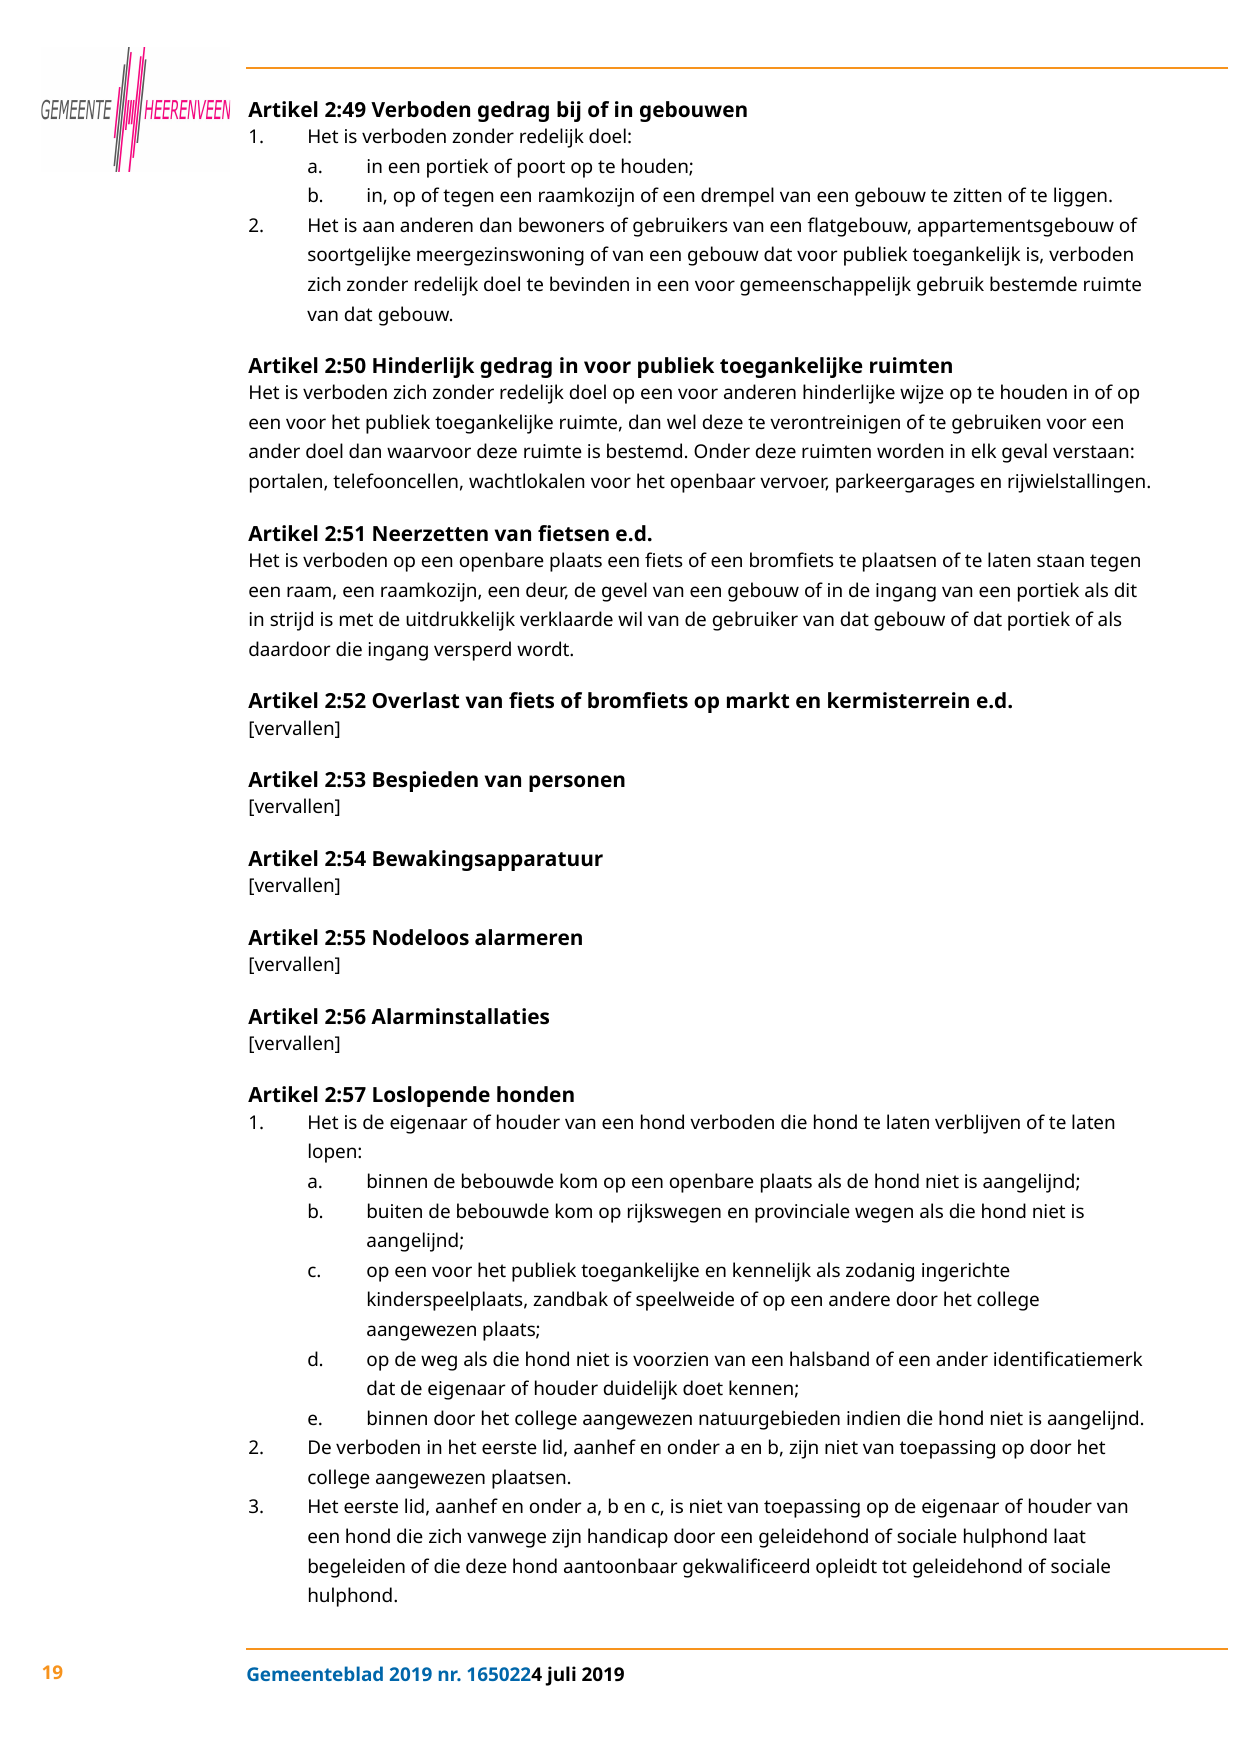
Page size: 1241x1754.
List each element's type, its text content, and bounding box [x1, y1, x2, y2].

text Artikel 2:57 Loslopende honden [248, 1081, 1152, 1109]
list op de weg als die hond niet is voorzien van een halsband of een ander identificatiemerk dat de eigenaar of houder duidelijk doet kennen; [307, 1346, 1152, 1401]
text Artikel 2:51 Neerzetten van fietsen e.d. [248, 519, 1152, 547]
text Het is verboden op een openbare plaats een fiets of een bromfiets te plaatsen of te laten staan tegen een raam, een raamkozijn, een deur, de gevel van een gebouw of in de ingang van een portiek als dit in strijd is met de uitdrukkelijk verklaarde wil van de gebruiker van dat gebouw of dat portiek of als daardoor die ingang versperd wordt. [248, 547, 1152, 662]
list Het eerste lid, aanhef en onder a, b en c, is niet van toepassing op de eigenaar of houder van een hond die zich vanwege zijn handicap door een geleidehond of sociale hulphond laat begeleiden of die deze hond aantoonbaar gekwalificeerd opleidt tot geleidehond of sociale hulphond. [248, 1494, 1152, 1608]
list Het is de eigenaar of houder van een hond verboden die hond te laten verblijven of te laten lopen: [248, 1109, 1152, 1164]
text Artikel 2:54 Bewakingsapparatuur [248, 844, 1152, 872]
text [vervallen] [248, 715, 1152, 741]
text [vervallen] [248, 872, 1152, 898]
list Het is aan anderen dan bewoners of gebruikers van een flatgebouw, appartementsgebouw of soortgelijke meergezinswoning of van een gebouw dat voor publiek toegankelijk is, verboden zich zonder redelijk doel te bevinden in een voor gemeenschappelijk gebruik bestemde ruimte van dat gebouw. [248, 212, 1152, 326]
text [vervallen] [248, 1030, 1152, 1056]
text Artikel 2:50 Hinderlijk gedrag in voor publiek toegankelijke ruimten [248, 351, 1152, 379]
text Artikel 2:52 Overlast van fiets of bromfiets op markt en kermisterrein e.d. [248, 686, 1152, 715]
list binnen door het college aangewezen natuurgebieden indien die hond niet is aangelijnd. [307, 1405, 1152, 1431]
text Het is verboden zich zonder redelijk doel op een voor anderen hinderlijke wijze op te houden in of op een voor het publiek toegankelijke ruimte, dan wel deze te verontreinigen of te gebruiken voor een ander doel dan waarvoor deze ruimte is bestemd. Onder deze ruimten worden in elk geval verstaan: portalen, telefooncellen, wachtlokalen voor het openbaar vervoer, parkeergarages en rijwielstallingen. [248, 379, 1152, 494]
text Artikel 2:56 Alarminstallaties [248, 1002, 1152, 1030]
text [vervallen] [248, 951, 1152, 977]
text Artikel 2:55 Nodeloos alarmeren [248, 923, 1152, 951]
picture [41, 47, 231, 172]
list Het is verboden zonder redelijk doel: [248, 123, 1152, 149]
text Artikel 2:49 Verboden gedrag bij of in gebouwen [248, 95, 1152, 123]
text [vervallen] [248, 794, 1152, 819]
text Artikel 2:53 Bespieden van personen [248, 765, 1152, 794]
list in, op of tegen een raamkozijn of een drempel van een gebouw te zitten of te liggen. [307, 182, 1152, 208]
list binnen de bebouwde kom op een openbare plaats als de hond niet is aangelijnd; [307, 1168, 1152, 1194]
list op een voor het publiek toegankelijke en kennelijk als zodanig ingerichte kinderspeelplaats, zandbak of speelweide of op een andere door het college aangewezen plaats; [307, 1257, 1152, 1342]
list De verboden in het eerste lid, aanhef en onder a en b, zijn niet van toepassing op door het college aangewezen plaatsen. [248, 1434, 1152, 1490]
list in een portiek of poort op te houden; [307, 153, 1152, 178]
list buiten de bebouwde kom op rijkswegen en provinciale wegen als die hond niet is aangelijnd; [307, 1198, 1152, 1253]
